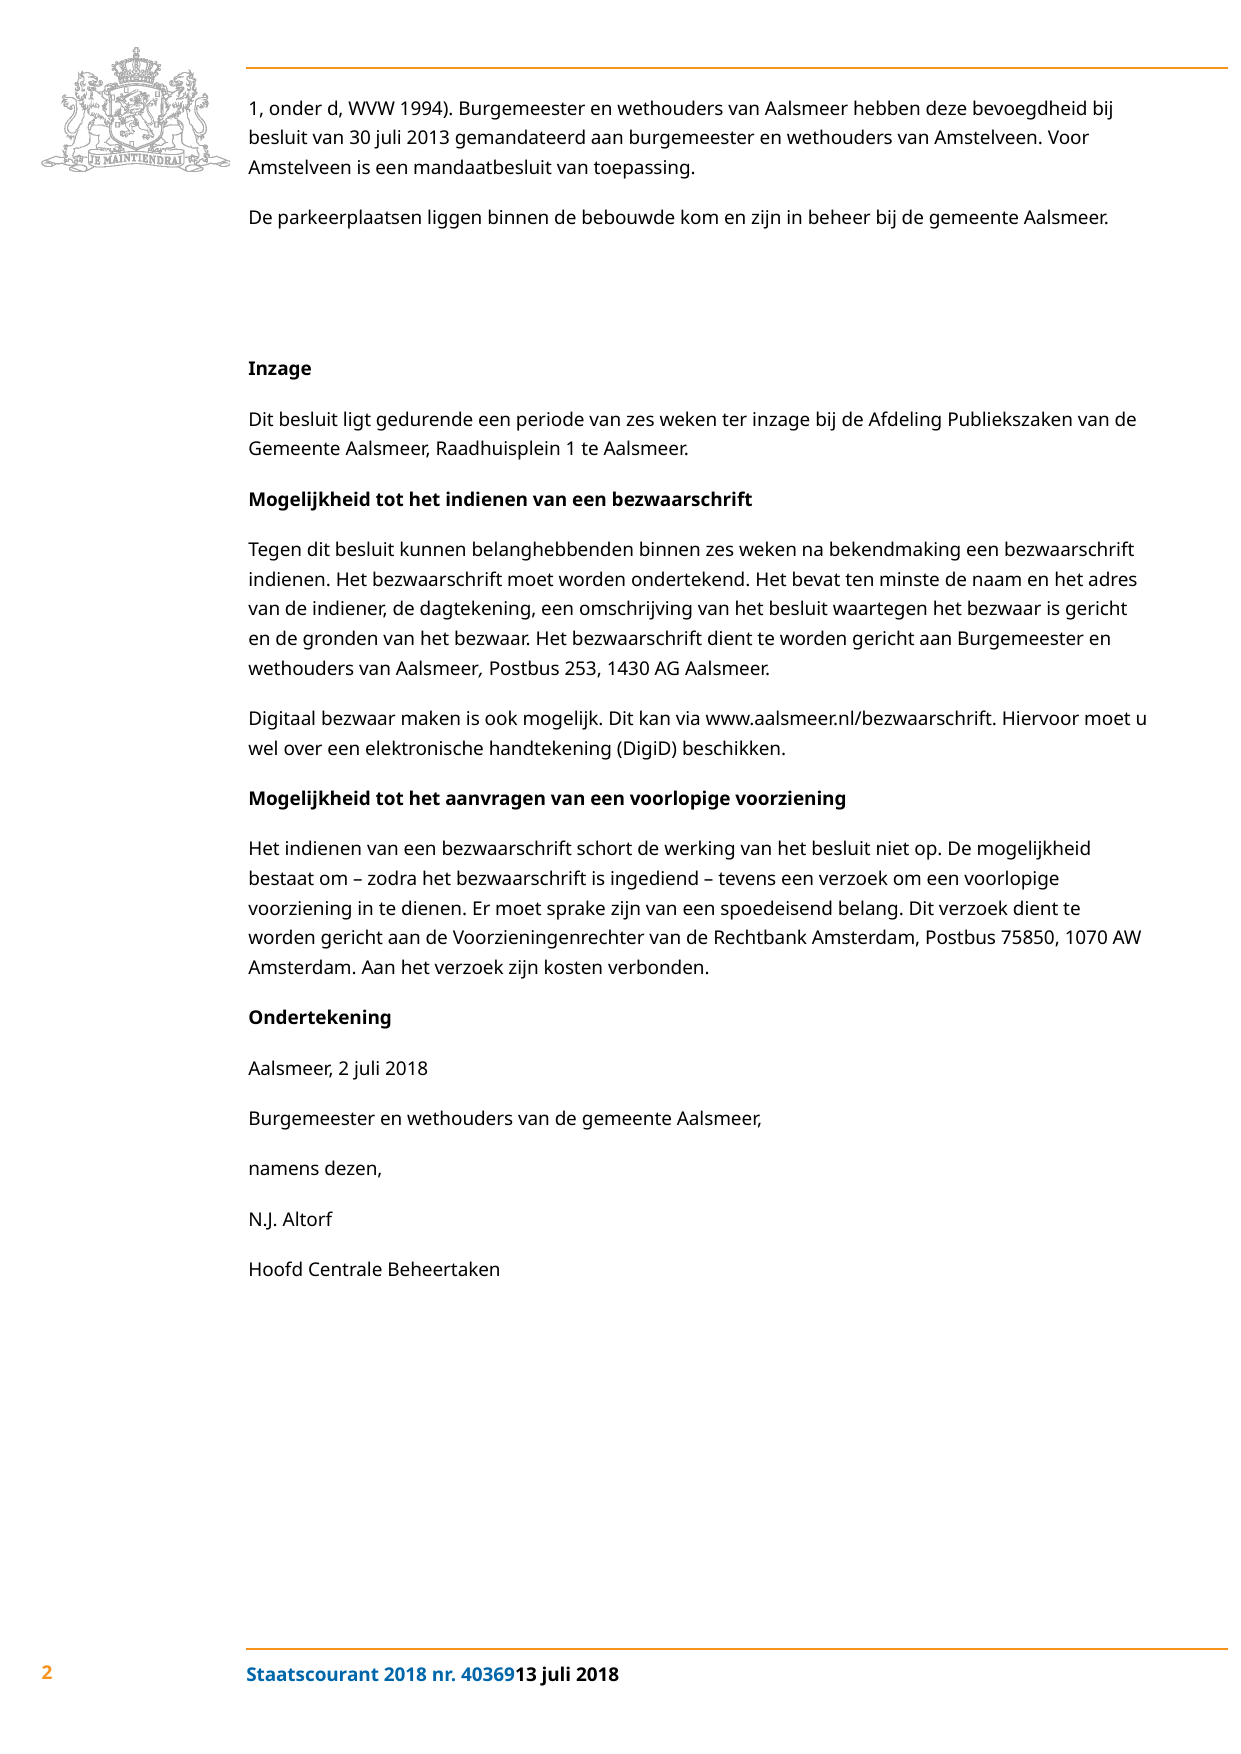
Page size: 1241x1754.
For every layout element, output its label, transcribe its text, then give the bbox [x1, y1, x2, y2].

text Hoofd Centrale Beheertaken [248, 1256, 1152, 1282]
picture [41, 47, 231, 172]
text Mogelijkheid tot het indienen van een bezwaarschrift [248, 486, 1152, 512]
text Burgemeester en wethouders van de gemeente Aalsmeer, [248, 1105, 1152, 1131]
text N.J. Altorf [248, 1206, 1152, 1232]
text De parkeerplaatsen liggen binnen de bebouwde kom en zijn in beheer bij de gemeente Aalsmeer. [248, 204, 1152, 230]
text namens dezen, [248, 1156, 1152, 1181]
text 1, onder d, WVW 1994). Burgemeester en wethouders van Aalsmeer hebben deze bevoegdheid bij besluit van 30 juli 2013 gemandateerd aan burgemeester en wethouders van Amstelveen. Voor Amstelveen is een mandaatbesluit van toepassing. [248, 95, 1152, 180]
text Digitaal bezwaar maken is ook mogelijk. Dit kan via www.aalsmeer.nl/bezwaarschrift. Hiervoor moet u wel over een elektronische handtekening (DigiD) beschikken. [248, 705, 1152, 761]
text Ondertekening [248, 1004, 1152, 1030]
text Tegen dit besluit kunnen belanghebbenden binnen zes weken na bekendmaking een bezwaarschrift indienen. Het bezwaarschrift moet worden ondertekend. Het bevat ten minste de naam en het adres van de indiener, de dagtekening, een omschrijving van het besluit waartegen het bezwaar is gericht en de gronden van het bezwaar. Het bezwaarschrift dient te worden gericht aan Burgemeester en wethouders van Aalsmeer, Postbus 253, 1430 AG Aalsmeer. [248, 536, 1152, 681]
text Mogelijkheid tot het aanvragen van een voorlopige voorziening [248, 785, 1152, 811]
text Inzage [248, 356, 1152, 381]
text Het indienen van een bezwaarschrift schort de werking van het besluit niet op. De mogelijkheid bestaat om – zodra het bezwaarschrift is ingediend – tevens een verzoek om een voorlopige voorziening in te dienen. Er moet sprake zijn van een spoedeisend belang. Dit verzoek dient te worden gericht aan de Voorzieningenrechter van de Rechtbank Amsterdam, Postbus 75850, 1070 AW Amsterdam. Aan het verzoek zijn kosten verbonden. [248, 836, 1152, 980]
text Aalsmeer, 2 juli 2018 [248, 1055, 1152, 1081]
text Dit besluit ligt gedurende een periode van zes weken ter inzage bij de Afdeling Publiekszaken van de Gemeente Aalsmeer, Raadhuisplein 1 te Aalsmeer. [248, 406, 1152, 461]
